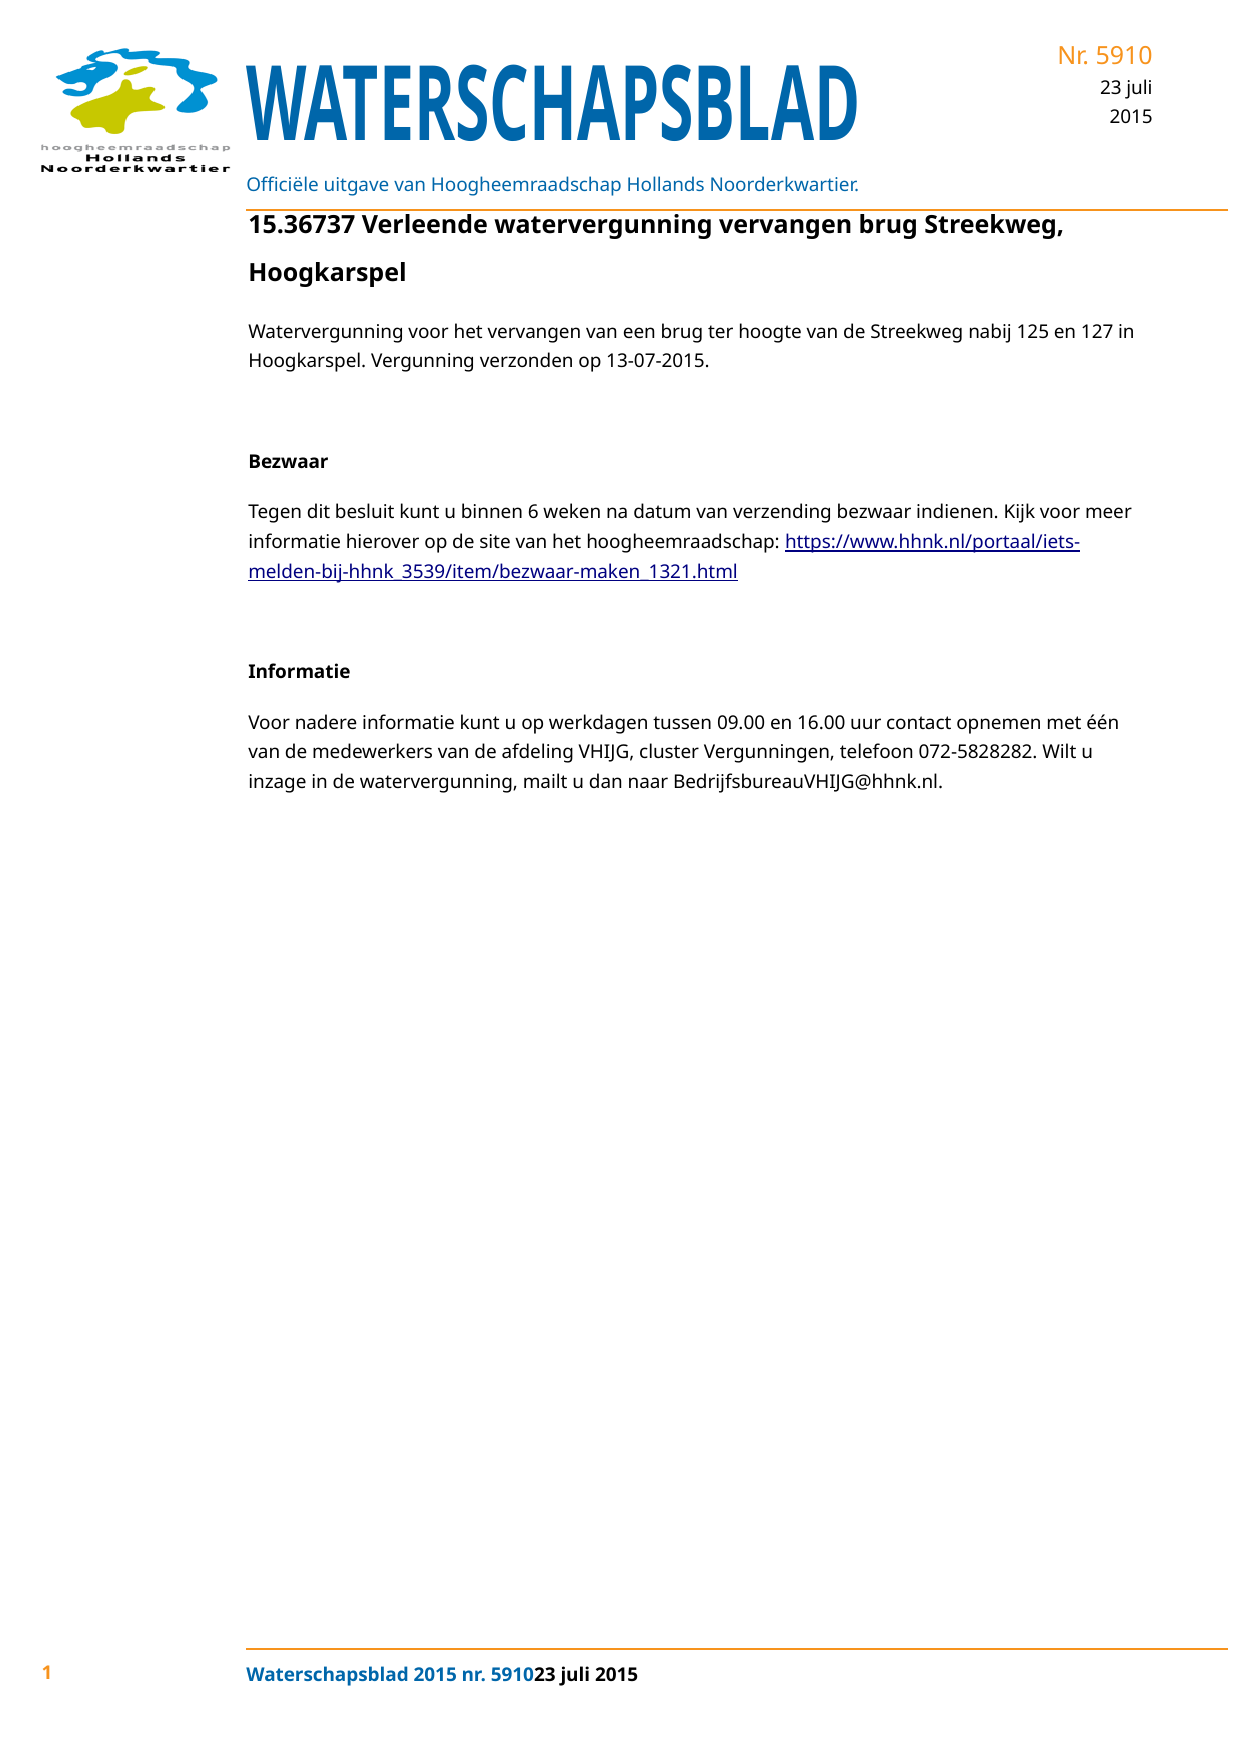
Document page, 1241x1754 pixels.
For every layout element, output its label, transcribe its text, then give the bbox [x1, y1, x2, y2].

text Voor nadere informatie kunt u op werkdagen tussen 09.00 en 16.00 uur contact opnemen met één van de medewerkers van de afdeling VHIJG, cluster Vergunningen, telefoon 072-5828282. Wilt u inzage in de watervergunning, mailt u dan naar BedrijfsbureauVHIJG@hhnk.nl. [248, 709, 1152, 794]
picture [41, 47, 231, 172]
text Watervergunning voor het vervangen van een brug ter hoogte van de Streekweg nabij 125 en 127 in Hoogkarspel. Vergunning verzonden op 13-07-2015. [248, 318, 1152, 373]
text Tegen dit besluit kunt u binnen 6 weken na datum van verzending bezwaar indienen. Kijk voor meer informatie hierover op de site van het hoogheemraadschap: https://www.hhnk.nl/portaal/iets-melden-bij-hhnk_3539/item/bezwaar-maken_1321.html [248, 499, 1152, 584]
text Bezwaar [248, 448, 1152, 474]
text 15.36737 Verleende watervergunning vervangen brug Streekweg, Hoogkarspel [248, 211, 1152, 288]
text Informatie [248, 659, 1152, 684]
